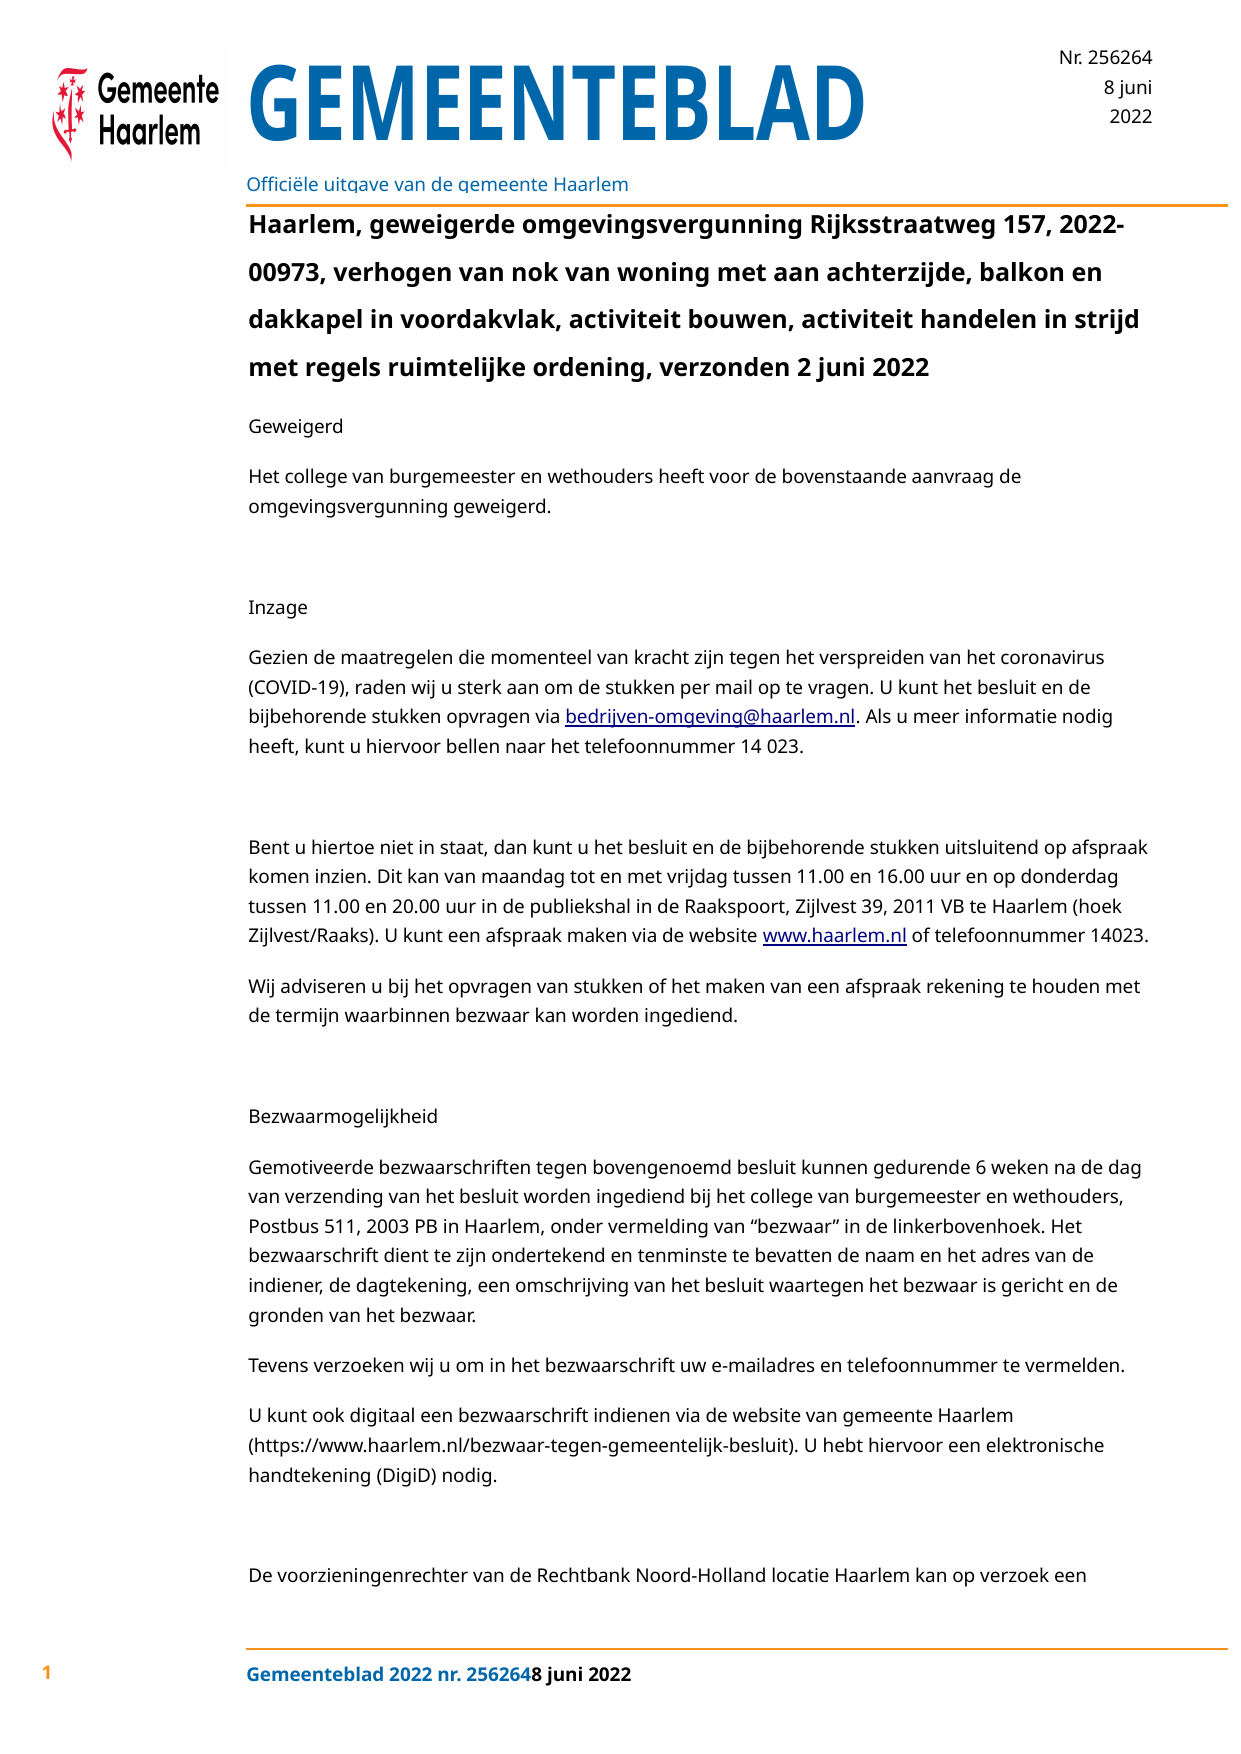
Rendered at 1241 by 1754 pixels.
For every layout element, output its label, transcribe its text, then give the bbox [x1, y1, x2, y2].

text Bezwaarmogelijkheid [248, 1103, 1152, 1129]
picture [41, 47, 231, 172]
text Bent u hiertoe niet in staat, dan kunt u het besluit en de bijbehorende stukken uitsluitend op afspraak komen inzien. Dit kan van maandag tot en met vrijdag tussen 11.00 en 16.00 uur en op donderdag tussen 11.00 en 20.00 uur in de publiekshal in de Raakspoort, Zijlvest 39, 2011 VB te Haarlem (hoek Zijlvest/Raaks). U kunt een afspraak maken via de website www.haarlem.nl of telefoonnummer 14023. [248, 834, 1152, 948]
text De voorzieningenrechter van de Rechtbank Noord-Holland locatie Haarlem kan op verzoek een [248, 1563, 1152, 1588]
text Gemotiveerde bezwaarschriften tegen bovengenoemd besluit kunnen gedurende 6 weken na de dag van verzending van het besluit worden ingediend bij het college van burgemeester en wethouders, Postbus 511, 2003 PB in Haarlem, onder vermelding van “bezwaar” in de linkerbovenhoek. Het bezwaarschrift dient te zijn ondertekend en tenminste te bevatten de naam en het adres van de indiener, de dagtekening, een omschrijving van het besluit waartegen het bezwaar is gericht en de gronden van het bezwaar. [248, 1154, 1152, 1328]
text U kunt ook digitaal een bezwaarschrift indienen via de website van gemeente Haarlem (https://www.haarlem.nl/bezwaar-tegen-gemeentelijk-besluit). U hebt hiervoor een elektronische handtekening (DigiD) nodig. [248, 1403, 1152, 1488]
text Haarlem, geweigerde omgevingsvergunning Rijksstraatweg 157, 2022-00973, verhogen van nok van woning met aan achterzijde, balkon en dakkapel in voordakvlak, activiteit bouwen, activiteit handelen in strijd met regels ruimtelijke ordening, verzonden 2 juni 2022 [248, 207, 1152, 384]
text Geweigerd [248, 413, 1152, 439]
text Gezien de maatregelen die momenteel van kracht zijn tegen het verspreiden van het coronavirus (COVID-19), raden wij u sterk aan om de stukken per mail op te vragen. U kunt het besluit en de bijbehorende stukken opvragen via bedrijven-omgeving@haarlem.nl. Als u meer informatie nodig heeft, kunt u hiervoor bellen naar het telefoonnummer 14 023. [248, 644, 1152, 759]
text Tevens verzoeken wij u om in het bezwaarschrift uw e-mailadres en telefoonnummer te vermelden. [248, 1352, 1152, 1378]
text Wij adviseren u bij het opvragen van stukken of het maken van een afspraak rekening te houden met de termijn waarbinnen bezwaar kan worden ingediend. [248, 973, 1152, 1028]
text Het college van burgemeester en wethouders heeft voor de bovenstaande aanvraag de omgevingsvergunning geweigerd. [248, 463, 1152, 519]
text Inzage [248, 594, 1152, 620]
